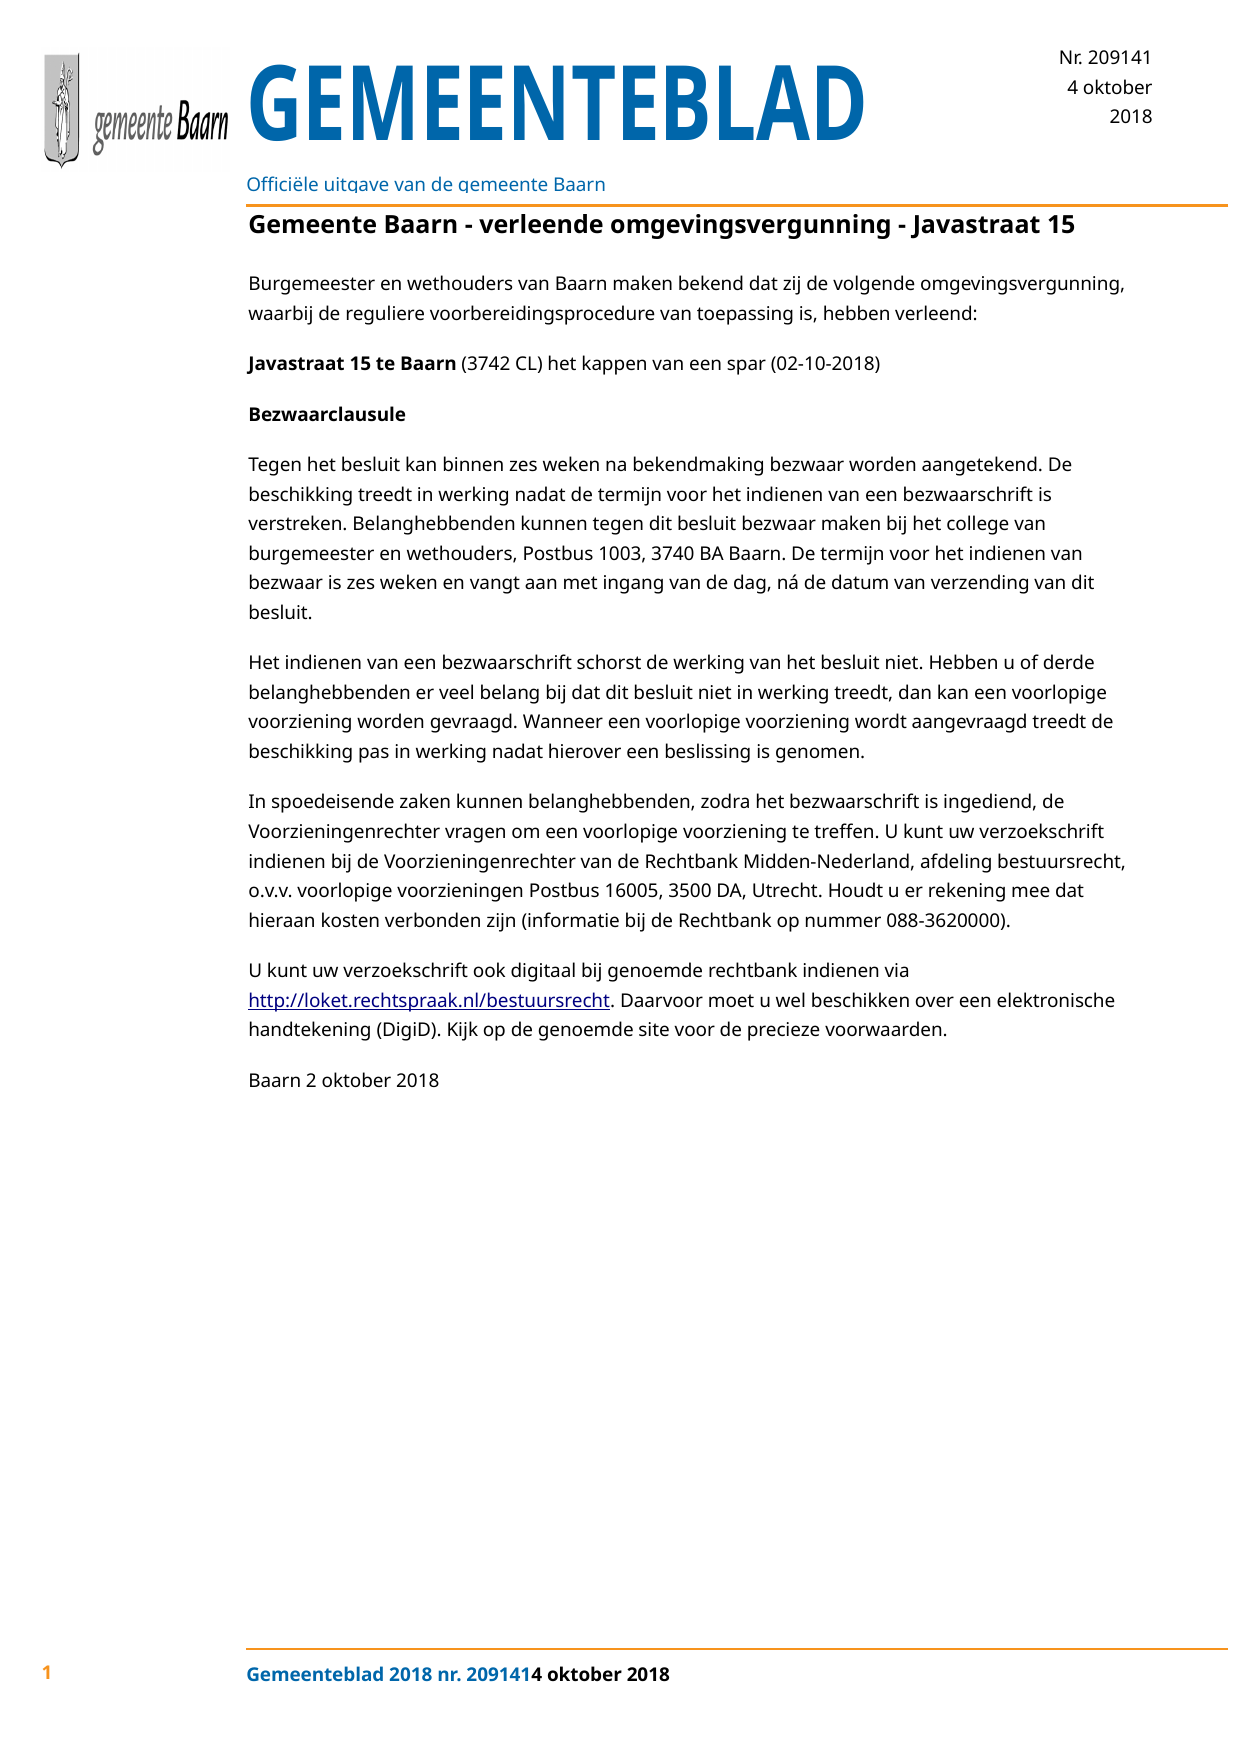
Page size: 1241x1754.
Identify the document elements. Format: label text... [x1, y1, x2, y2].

text Tegen het besluit kan binnen zes weken na bekendmaking bezwaar worden aangetekend. De beschikking treedt in werking nadat de termijn voor het indienen van een bezwaarschrift is verstreken. Belanghebbenden kunnen tegen dit besluit bezwaar maken bij het college van burgemeester en wethouders, Postbus 1003, 3740 BA Baarn. De termijn voor het indienen van bezwaar is zes weken en vangt aan met ingang van de dag, ná de datum van verzending van dit besluit. [248, 451, 1152, 625]
text U kunt uw verzoekschrift ook digitaal bij genoemde rechtbank indienen via http://loket.rechtspraak.nl/bestuursrecht. Daarvoor moet u wel beschikken over een elektronische handtekening (DigiD). Kijk op de genoemde site voor de precieze voorwaarden. [248, 957, 1152, 1042]
text Javastraat 15 te Baarn (3742 CL) het kappen van een spar (02-10-2018) [248, 350, 1152, 376]
text Gemeente Baarn - verleende omgevingsvergunning - Javastraat 15 [248, 207, 1152, 241]
text In spoedeisende zaken kunnen belanghebbenden, zodra het bezwaarschrift is ingediend, de Voorzieningenrechter vragen om een voorlopige voorziening te treffen. U kunt uw verzoekschrift indienen bij de Voorzieningenrechter van de Rechtbank Midden-Nederland, afdeling bestuursrecht, o.v.v. voorlopige voorzieningen Postbus 16005, 3500 DA, Utrecht. Houdt u er rekening mee dat hieraan kosten verbonden zijn (informatie bij de Rechtbank op nummer 088-3620000). [248, 789, 1152, 933]
text Baarn 2 oktober 2018 [248, 1067, 1152, 1093]
picture [41, 47, 231, 172]
text Bezwaarclausule [248, 401, 1152, 426]
text Het indienen van een bezwaarschrift schorst de werking van het besluit niet. Hebben u of derde belanghebbenden er veel belang bij dat dit besluit niet in werking treedt, dan kan een voorlopige voorziening worden gevraagd. Wanneer een voorlopige voorziening wordt aangevraagd treedt de beschikking pas in werking nadat hierover een beslissing is genomen. [248, 649, 1152, 764]
text Burgemeester en wethouders van Baarn maken bekend dat zij de volgende omgevingsvergunning, waarbij de reguliere voorbereidingsprocedure van toepassing is, hebben verleend: [248, 270, 1152, 326]
